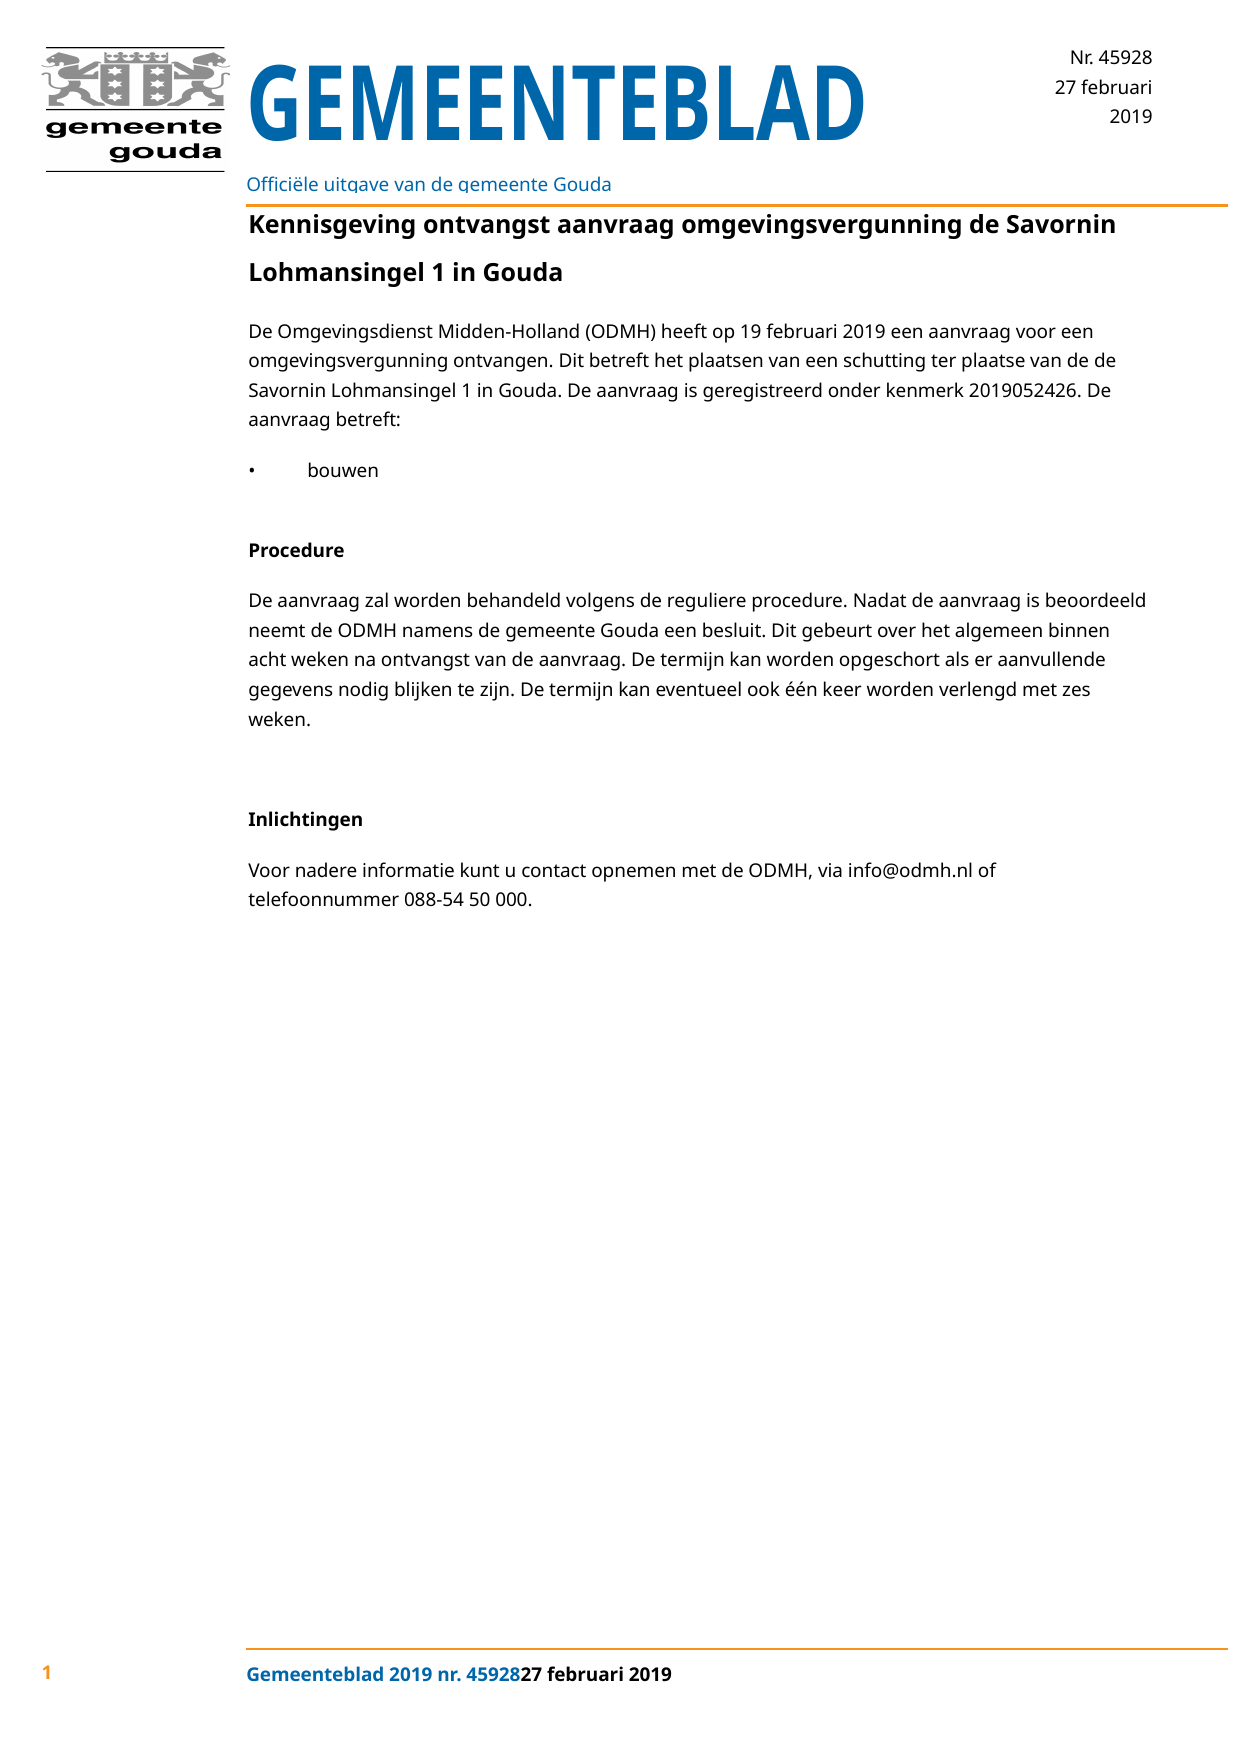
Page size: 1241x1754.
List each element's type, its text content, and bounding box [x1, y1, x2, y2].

picture [41, 47, 231, 172]
text Kennisgeving ontvangst aanvraag omgevingsvergunning de Savornin Lohmansingel 1 in Gouda [248, 207, 1152, 288]
text De Omgevingsdienst Midden-Holland (ODMH) heeft op 19 februari 2019 een aanvraag voor een omgevingsvergunning ontvangen. Dit betreft het plaatsen van een schutting ter plaatse van de de Savornin Lohmansingel 1 in Gouda. De aanvraag is geregistreerd onder kenmerk 2019052426. De aanvraag betreft: [248, 318, 1152, 432]
text Inlichtingen [248, 807, 1152, 832]
text Voor nadere informatie kunt u contact opnemen met de ODMH, via info@odmh.nl of telefoonnummer 088-54 50 000. [248, 857, 1152, 912]
text Procedure [248, 537, 1152, 563]
text De aanvraag zal worden behandeld volgens de reguliere procedure. Nadat de aanvraag is beoordeeld neemt de ODMH namens de gemeente Gouda een besluit. Dit gebeurt over het algemeen binnen acht weken na ontvangst van de aanvraag. De termijn kan worden opgeschort als er aanvullende gegevens nodig blijken te zijn. De termijn kan eventueel ook één keer worden verlengd met zes weken. [248, 587, 1152, 732]
list bouwen [248, 457, 1152, 483]
